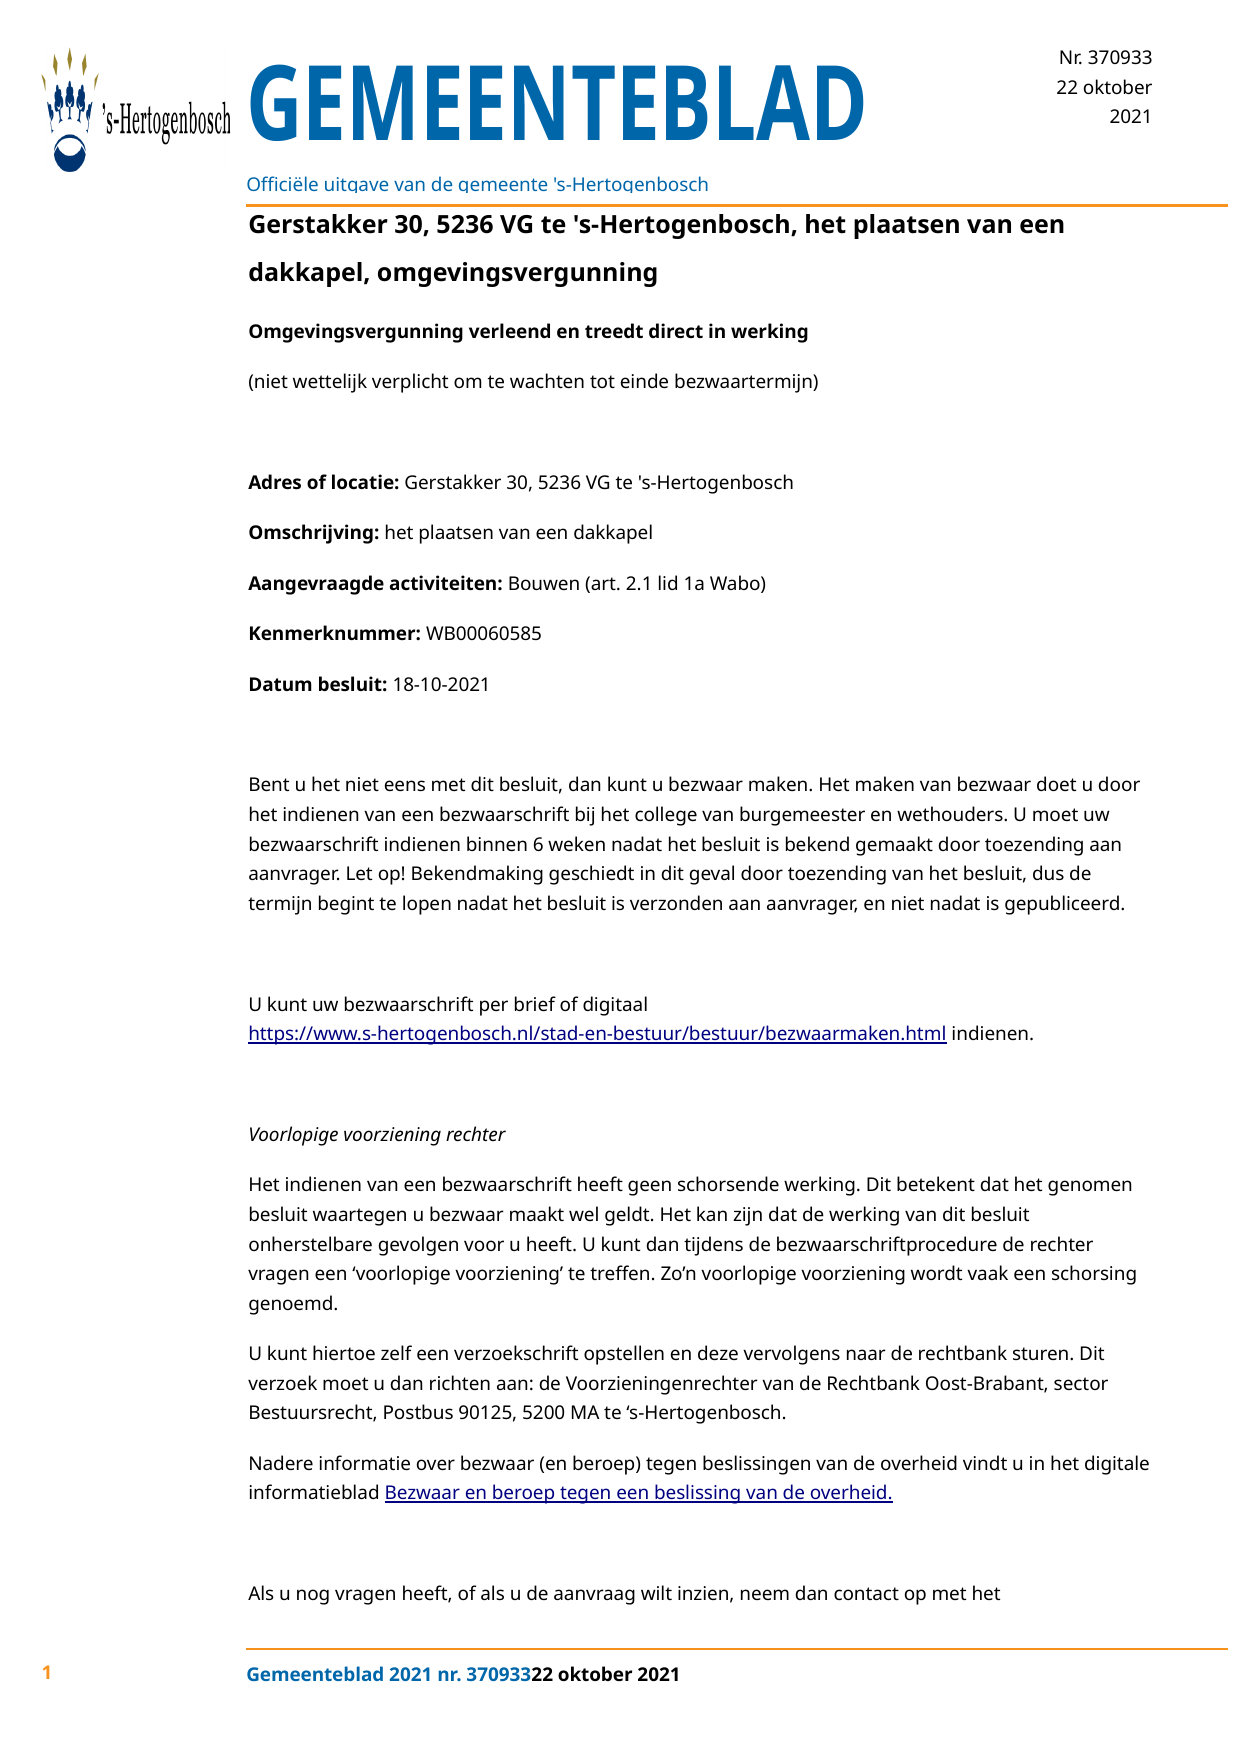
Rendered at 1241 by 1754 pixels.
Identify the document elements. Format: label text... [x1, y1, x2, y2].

text U kunt hiertoe zelf een verzoekschrift opstellen en deze vervolgens naar de rechtbank sturen. Dit verzoek moet u dan richten aan: de Voorzieningenrechter van de Rechtbank Oost-Brabant, sector Bestuursrecht, Postbus 90125, 5200 MA te ‘s-Hertogenbosch. [248, 1340, 1152, 1425]
text Omschrijving: het plaatsen van een dakkapel [248, 519, 1152, 545]
text Gerstakker 30, 5236 VG te 's-Hertogenbosch, het plaatsen van een dakkapel, omgevingsvergunning [248, 207, 1152, 288]
text Bent u het niet eens met dit besluit, dan kunt u bezwaar maken. Het maken van bezwaar doet u door het indienen van een bezwaarschrift bij het college van burgemeester en wethouders. U moet uw bezwaarschrift indienen binnen 6 weken nadat het besluit is bekend gemaakt door toezending aan aanvrager. Let op! Bekendmaking geschiedt in dit geval door toezending van het besluit, dus de termijn begint te lopen nadat het besluit is verzonden aan aanvrager, en niet nadat is gepubliceerd. [248, 772, 1152, 916]
text Als u nog vragen heeft, of als u de aanvraag wilt inzien, neem dan contact op met het [248, 1580, 1152, 1606]
text Datum besluit: 18-10-2021 [248, 671, 1152, 697]
text Adres of locatie: Gerstakker 30, 5236 VG te 's-Hertogenbosch [248, 469, 1152, 495]
text Nadere informatie over bezwaar (en beroep) tegen beslissingen van de overheid vindt u in het digitale informatieblad Bezwaar en beroep tegen een beslissing van de overheid. [248, 1450, 1152, 1505]
text Kenmerknummer: WB00060585 [248, 620, 1152, 646]
text (niet wettelijk verplicht om te wachten tot einde bezwaartermijn) [248, 368, 1152, 394]
text Voorlopige voorziening rechter [248, 1121, 1152, 1147]
text Omgevingsvergunning verleend en treedt direct in werking [248, 318, 1152, 344]
picture [41, 47, 231, 172]
text U kunt uw bezwaarschrift per brief of digitaal https://www.s-hertogenbosch.nl/stad-en-bestuur/bestuur/bezwaarmaken.html indienen. [248, 991, 1152, 1046]
text Aangevraagde activiteiten: Bouwen (art. 2.1 lid 1a Wabo) [248, 570, 1152, 596]
text Het indienen van een bezwaarschrift heeft geen schorsende werking. Dit betekent dat het genomen besluit waartegen u bezwaar maakt wel geldt. Het kan zijn dat de werking van dit besluit onherstelbare gevolgen voor u heeft. U kunt dan tijdens de bezwaarschriftprocedure de rechter vragen een ‘voorlopige voorziening’ te treffen. Zo’n voorlopige voorziening wordt vaak een schorsing genoemd. [248, 1172, 1152, 1316]
